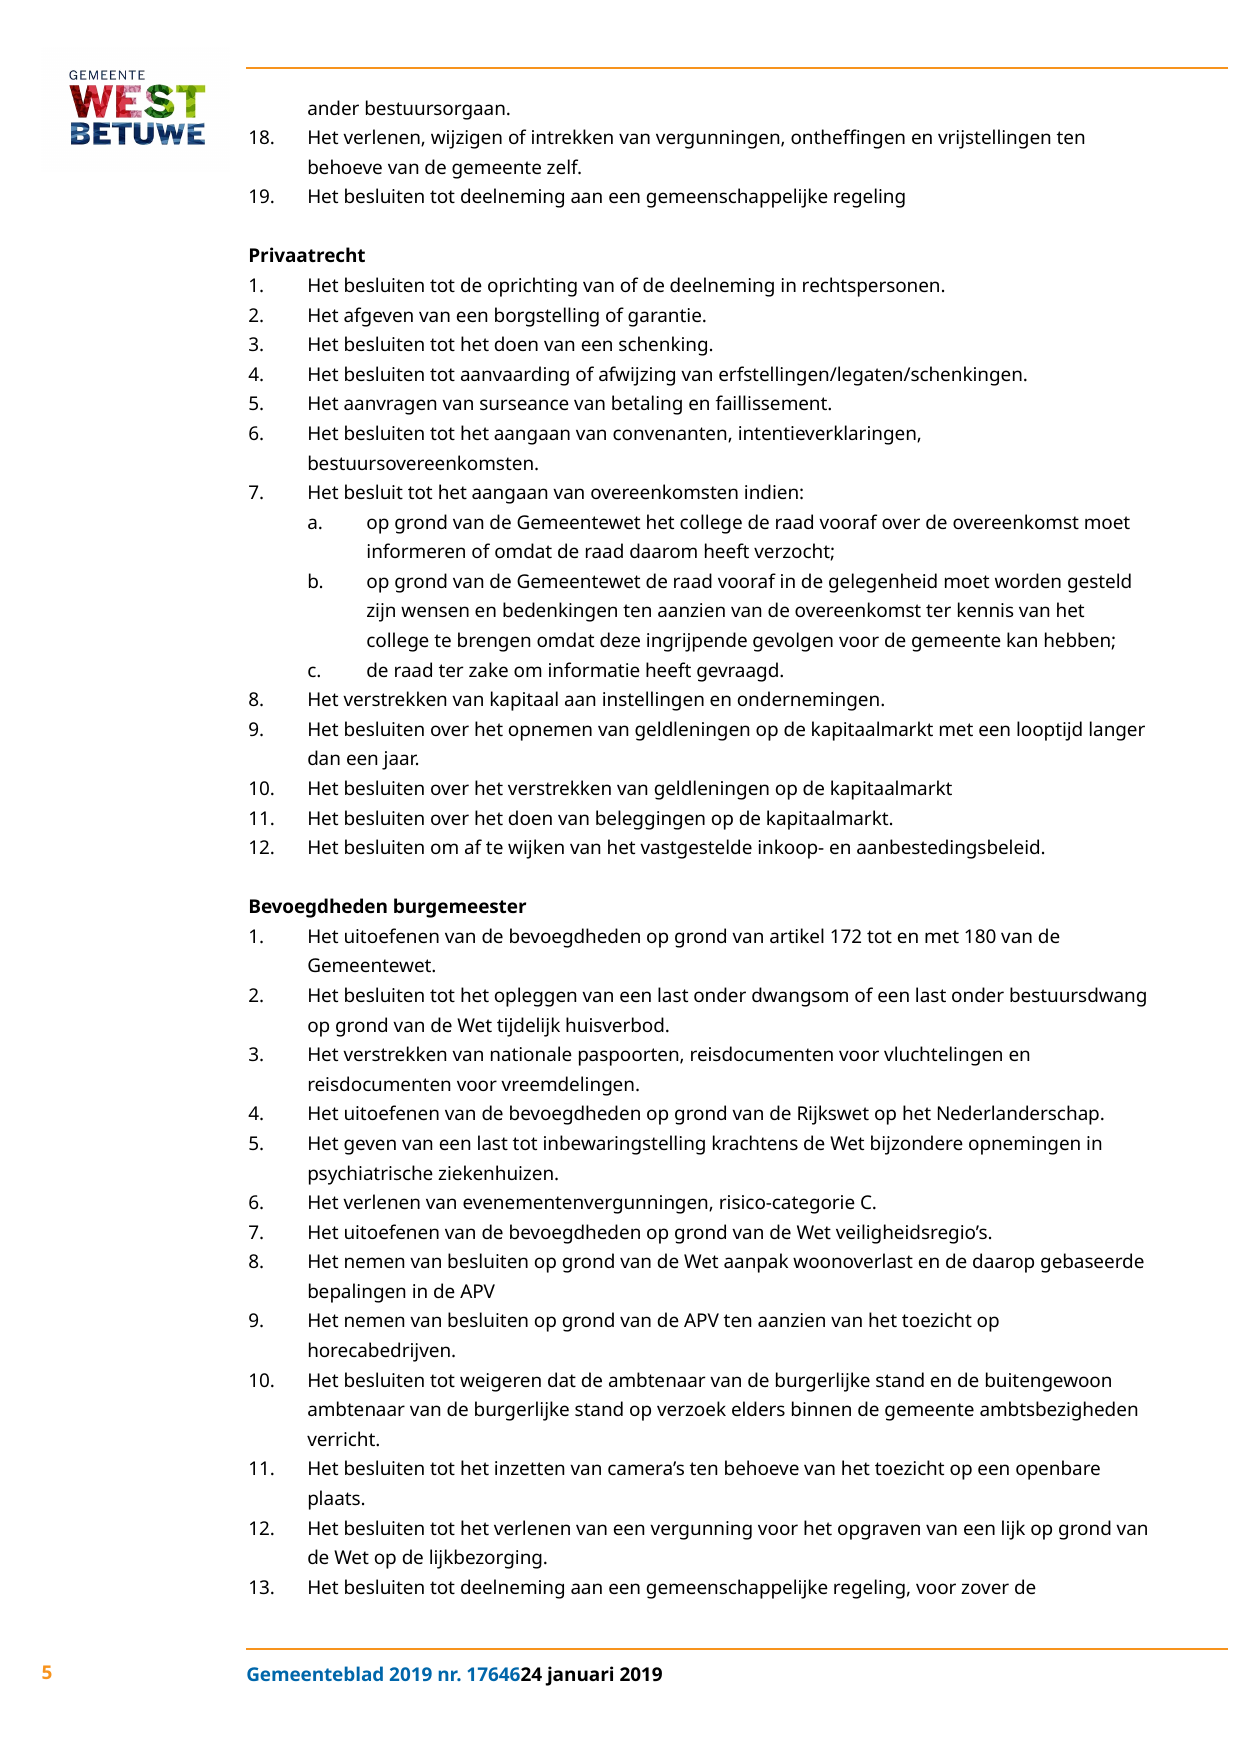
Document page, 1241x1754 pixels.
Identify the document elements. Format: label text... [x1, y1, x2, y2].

picture [41, 47, 231, 172]
list Het nemen van besluiten op grond van de Wet aanpak woonoverlast en de daarop gebaseerde bepalingen in de APV [248, 1248, 1152, 1304]
list Het besluiten tot het doen van een schenking. [248, 331, 1152, 357]
text Bevoegdheden burgemeester [248, 893, 1152, 919]
list Het besluiten tot het aangaan van convenanten, intentieverklaringen, bestuursovereenkomsten. [248, 420, 1152, 476]
list Het besluiten tot het inzetten van camera’s ten behoeve van het toezicht op een openbare plaats. [248, 1456, 1152, 1511]
list Het verlenen, wijzigen of intrekken van vergunningen, ontheffingen en vrijstellingen ten behoeve van de gemeente zelf. [248, 124, 1152, 180]
list Het nemen van besluiten op grond van de APV ten aanzien van het toezicht op horecabedrijven. [248, 1308, 1152, 1363]
list op grond van de Gemeentewet de raad vooraf in de gelegenheid moet worden gesteld zijn wensen en bedenkingen ten aanzien van de overeenkomst ter kennis van het college te brengen omdat deze ingrijpende gevolgen voor de gemeente kan hebben; [307, 568, 1152, 653]
list Het besluiten tot het opleggen van een last onder dwangsom of een last onder bestuursdwang op grond van de Wet tijdelijk huisverbod. [248, 982, 1152, 1038]
list Het uitoefenen van de bevoegdheden op grond van artikel 172 tot en met 180 van de Gemeentewet. [248, 923, 1152, 978]
list Het besluiten tot aanvaarding of afwijzing van erfstellingen/legaten/schenkingen. [248, 361, 1152, 387]
list Het besluit tot het aangaan van overeenkomsten indien: [248, 479, 1152, 505]
list Het besluiten over het verstrekken van geldleningen op de kapitaalmarkt [248, 775, 1152, 801]
list Het verlenen van evenementenvergunningen, risico-categorie C. [248, 1189, 1152, 1215]
list de raad ter zake om informatie heeft gevraagd. [307, 657, 1152, 683]
list Het uitoefenen van de bevoegdheden op grond van de Wet veiligheidsregio’s. [248, 1219, 1152, 1245]
list Het afgeven van een borgstelling of garantie. [248, 302, 1152, 328]
list Het besluiten tot deelneming aan een gemeenschappelijke regeling, voor zover de [248, 1574, 1152, 1600]
list Het besluiten tot weigeren dat de ambtenaar van de burgerlijke stand en de buitengewoon ambtenaar van de burgerlijke stand op verzoek elders binnen de gemeente ambtsbezigheden verricht. [248, 1367, 1152, 1452]
list op grond van de Gemeentewet het college de raad vooraf over de overeenkomst moet informeren of omdat de raad daarom heeft verzocht; [307, 509, 1152, 564]
list Het aanvragen van surseance van betaling en faillissement. [248, 391, 1152, 416]
list Het besluiten om af te wijken van het vastgestelde inkoop- en aanbestedingsbeleid. [248, 834, 1152, 860]
list Het besluiten tot het verlenen van een vergunning voor het opgraven van een lijk op grond van de Wet op de lijkbezorging. [248, 1515, 1152, 1570]
list Het besluiten tot de oprichting van of de deelneming in rechtspersonen. [248, 272, 1152, 298]
list Het uitoefenen van de bevoegdheden op grond van de Rijkswet op het Nederlanderschap. [248, 1101, 1152, 1126]
list Het geven van een last tot inbewaringstelling krachtens de Wet bijzondere opnemingen in psychiatrische ziekenhuizen. [248, 1130, 1152, 1186]
text Privaatrecht [248, 243, 1152, 268]
list Het besluiten over het doen van beleggingen op de kapitaalmarkt. [248, 805, 1152, 831]
list Het besluiten over het opnemen van geldleningen op de kapitaalmarkt met een looptijd langer dan een jaar. [248, 716, 1152, 771]
list Het besluiten tot deelneming aan een gemeenschappelijke regeling [248, 183, 1152, 209]
list Het verstrekken van nationale paspoorten, reisdocumenten voor vluchtelingen en reisdocumenten voor vreemdelingen. [248, 1041, 1152, 1097]
list ander bestuursorgaan. [248, 95, 1152, 121]
list Het verstrekken van kapitaal aan instellingen en ondernemingen. [248, 686, 1152, 712]
